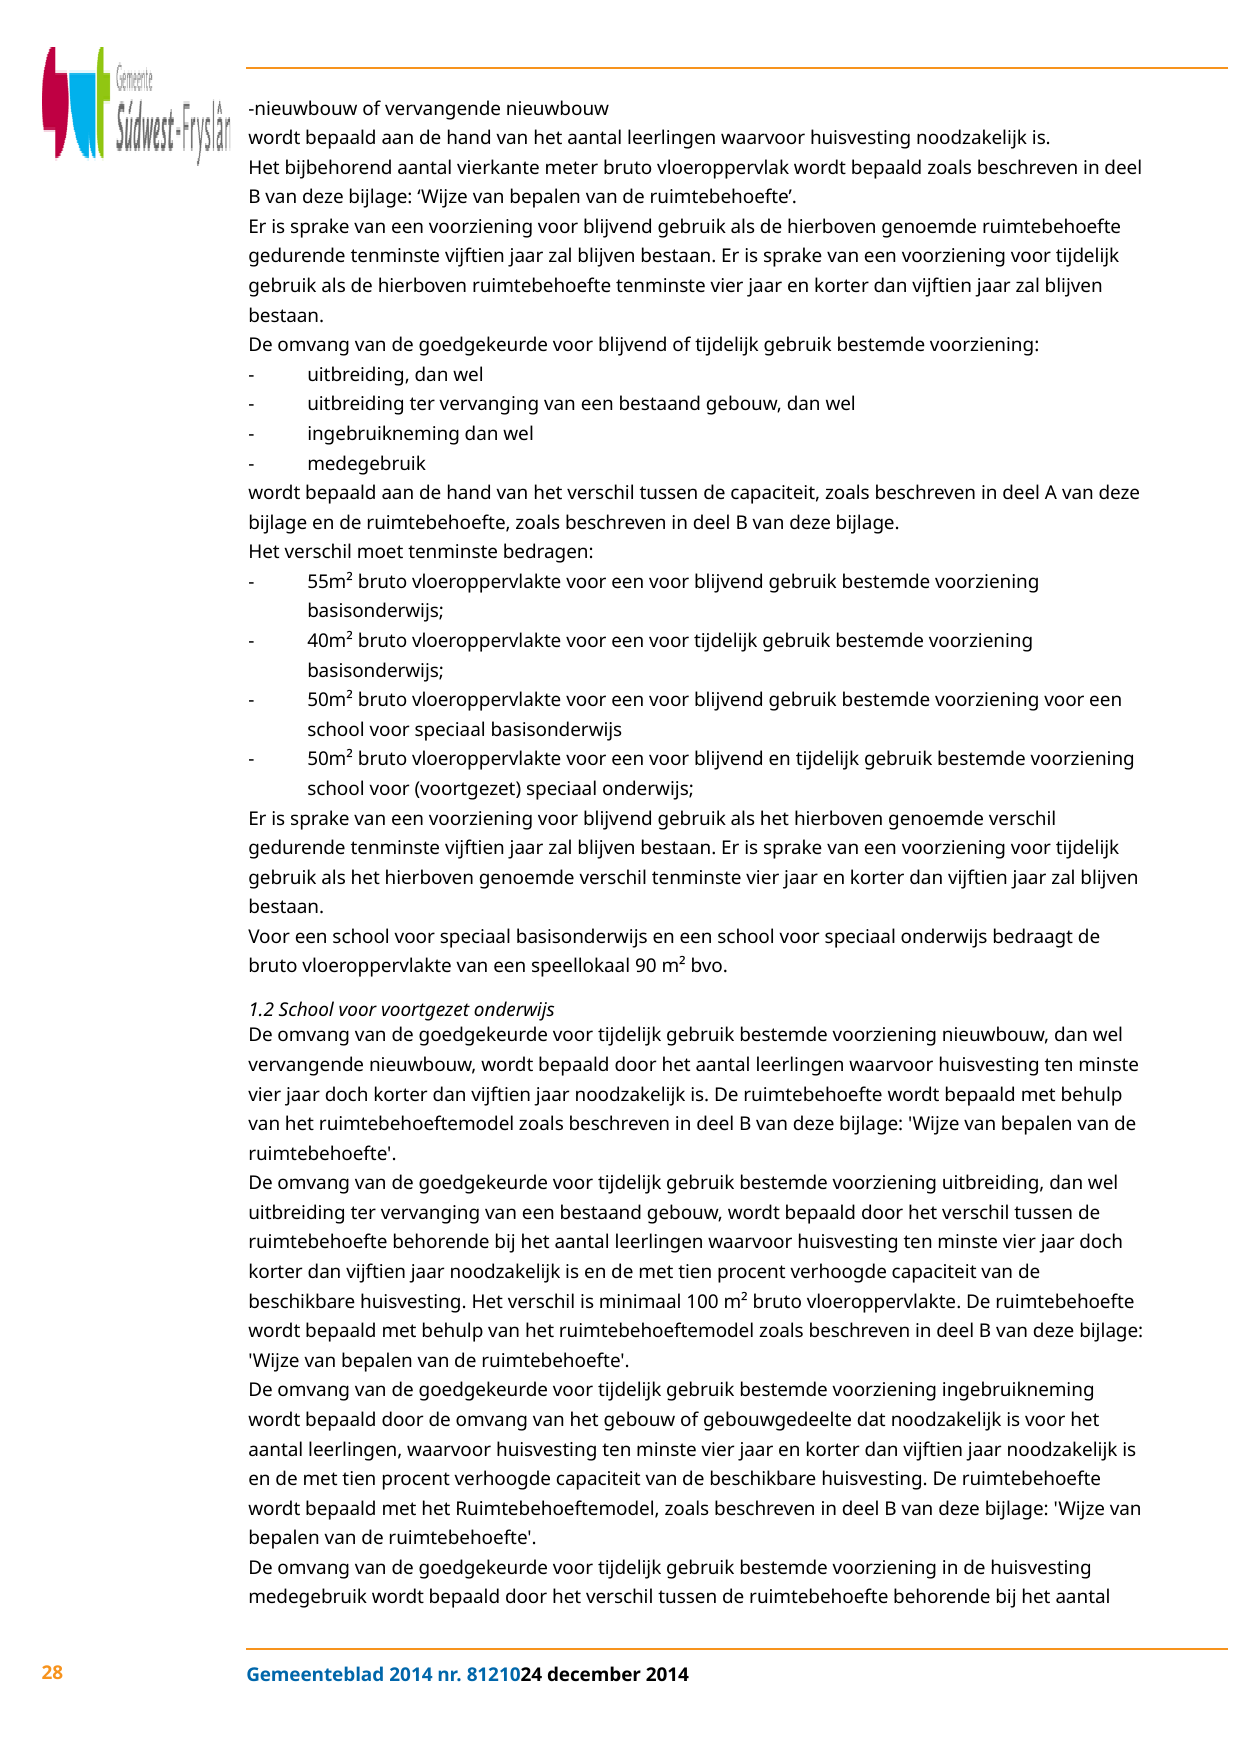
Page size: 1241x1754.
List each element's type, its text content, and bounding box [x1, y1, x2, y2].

text De omvang van de goedgekeurde voor tijdelijk gebruik bestemde voorziening ingebruikneming wordt bepaald door de omvang van het gebouw of gebouwgedeelte dat noodzakelijk is voor het aantal leerlingen, waarvoor huisvesting ten minste vier jaar en korter dan vijftien jaar noodzakelijk is en de met tien procent verhoogde capaciteit van de beschikbare huisvesting. De ruimtebehoefte wordt bepaald met het Ruimtebehoeftemodel, zoals beschreven in deel B van deze bijlage: 'Wijze van bepalen van de ruimtebehoefte'. [248, 1377, 1152, 1550]
picture [41, 47, 231, 172]
list 50m² bruto vloeroppervlakte voor een voor blijvend en tijdelijk gebruik bestemde voorziening school voor (voortgezet) speciaal onderwijs; [248, 746, 1152, 801]
text 1.2 School voor voortgezet onderwijs [248, 996, 1152, 1022]
list uitbreiding, dan wel [248, 361, 1152, 387]
text De omvang van de goedgekeurde voor tijdelijk gebruik bestemde voorziening nieuwbouw, dan wel vervangende nieuwbouw, wordt bepaald door het aantal leerlingen waarvoor huisvesting ten minste vier jaar doch korter dan vijftien jaar noodzakelijk is. De ruimtebehoefte wordt bepaald met behulp van het ruimtebehoeftemodel zoals beschreven in deel B van deze bijlage: 'Wijze van bepalen van de ruimtebehoefte'. [248, 1022, 1152, 1166]
text Voor een school voor speciaal basisonderwijs en een school voor speciaal onderwijs bedraagt de bruto vloeroppervlakte van een speellokaal 90 m² bvo. [248, 923, 1152, 978]
list 50m² bruto vloeroppervlakte voor een voor blijvend gebruik bestemde voorziening voor een school voor speciaal basisonderwijs [248, 686, 1152, 742]
text De omvang van de goedgekeurde voor blijvend of tijdelijk gebruik bestemde voorziening: [248, 331, 1152, 357]
text wordt bepaald aan de hand van het verschil tussen de capaciteit, zoals beschreven in deel A van deze bijlage en de ruimtebehoefte, zoals beschreven in deel B van deze bijlage. [248, 479, 1152, 535]
text -nieuwbouw of vervangende nieuwbouw [248, 95, 1152, 121]
text De omvang van de goedgekeurde voor tijdelijk gebruik bestemde voorziening uitbreiding, dan wel uitbreiding ter vervanging van een bestaand gebouw, wordt bepaald door het verschil tussen de ruimtebehoefte behorende bij het aantal leerlingen waarvoor huisvesting ten minste vier jaar doch korter dan vijftien jaar noodzakelijk is en de met tien procent verhoogde capaciteit van de beschikbare huisvesting. Het verschil is minimaal 100 m² bruto vloeroppervlakte. De ruimtebehoefte wordt bepaald met behulp van het ruimtebehoeftemodel zoals beschreven in deel B van deze bijlage: 'Wijze van bepalen van de ruimtebehoefte'. [248, 1169, 1152, 1373]
text Het verschil moet tenminste bedragen: [248, 538, 1152, 564]
list medegebruik [248, 450, 1152, 476]
text Er is sprake van een voorziening voor blijvend gebruik als het hierboven genoemde verschil gedurende tenminste vijftien jaar zal blijven bestaan. Er is sprake van een voorziening voor tijdelijk gebruik als het hierboven genoemde verschil tenminste vier jaar en korter dan vijftien jaar zal blijven bestaan. [248, 805, 1152, 919]
list ingebruikneming dan wel [248, 420, 1152, 446]
text Er is sprake van een voorziening voor blijvend gebruik als de hierboven genoemde ruimtebehoefte gedurende tenminste vijftien jaar zal blijven bestaan. Er is sprake van een voorziening voor tijdelijk gebruik als de hierboven ruimtebehoefte tenminste vier jaar en korter dan vijftien jaar zal blijven bestaan. [248, 213, 1152, 328]
list 40m² bruto vloeroppervlakte voor een voor tijdelijk gebruik bestemde voorziening basisonderwijs; [248, 627, 1152, 683]
list uitbreiding ter vervanging van een bestaand gebouw, dan wel [248, 391, 1152, 416]
text wordt bepaald aan de hand van het aantal leerlingen waarvoor huisvesting noodzakelijk is. [248, 124, 1152, 150]
text De omvang van de goedgekeurde voor tijdelijk gebruik bestemde voorziening in de huisvesting medegebruik wordt bepaald door het verschil tussen de ruimtebehoefte behorende bij het aantal [248, 1554, 1152, 1609]
text Het bijbehorend aantal vierkante meter bruto vloeroppervlak wordt bepaald zoals beschreven in deel B van deze bijlage: ‘Wijze van bepalen van de ruimtebehoefte’. [248, 154, 1152, 209]
list 55m² bruto vloeroppervlakte voor een voor blijvend gebruik bestemde voorziening basisonderwijs; [248, 568, 1152, 623]
